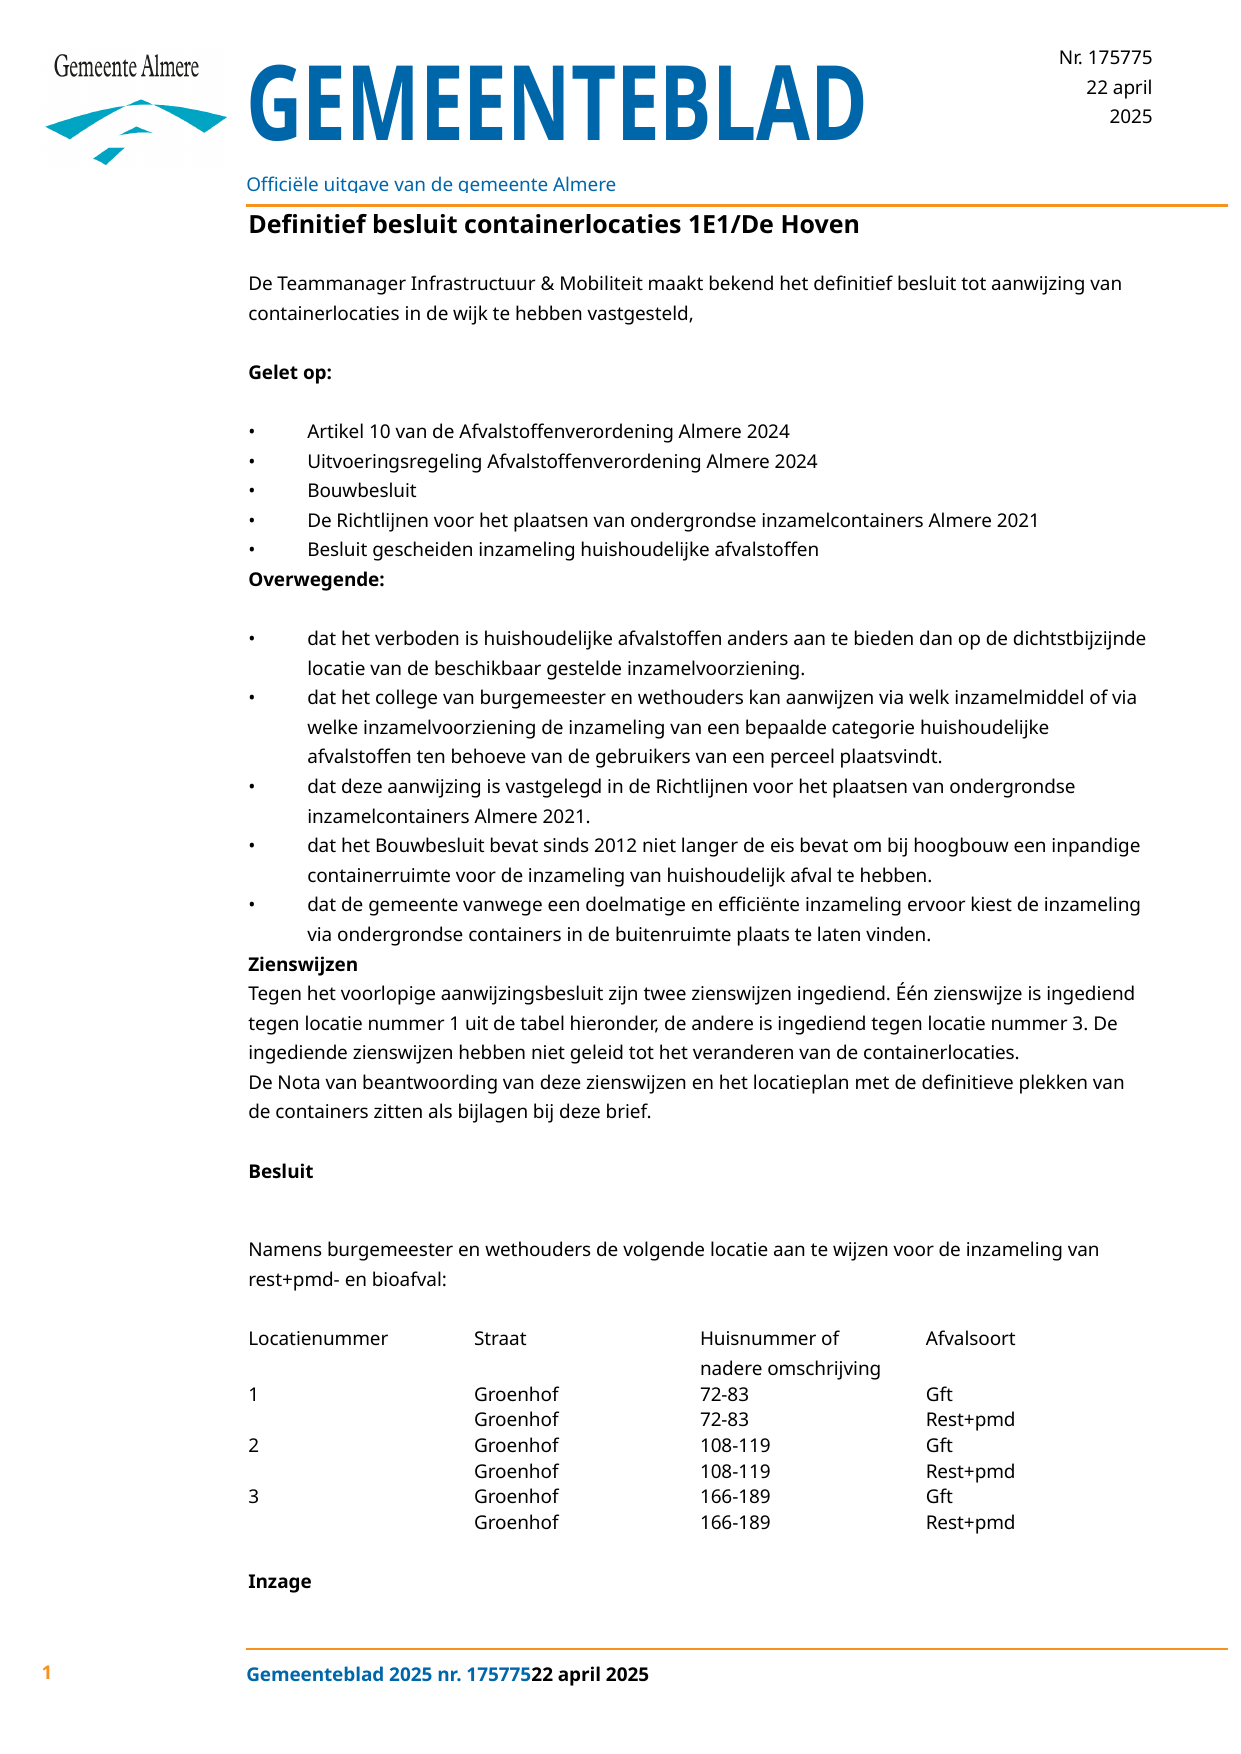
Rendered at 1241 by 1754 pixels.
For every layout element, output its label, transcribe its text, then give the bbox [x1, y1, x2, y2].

table_cell 108-119 [700, 1458, 926, 1484]
text Namens burgemeester en wethouders de volgende locatie aan te wijzen voor de inzameling van rest+pmd- en bioafval: [248, 1237, 1152, 1292]
table_cell Groenhof [474, 1458, 700, 1484]
list Uitvoeringsregeling Afvalstoffenverordening Almere 2024 [248, 448, 1152, 473]
table_header Afvalsoort [926, 1326, 1152, 1381]
table_header Locatienummer [248, 1326, 474, 1381]
table_cell Gft [926, 1432, 1152, 1458]
table_cell Groenhof [474, 1484, 700, 1509]
text Tegen het voorlopige aanwijzingsbesluit zijn twee zienswijzen ingediend. Één zienswijze is ingediend tegen locatie nummer 1 uit de tabel hieronder, de andere is ingediend tegen locatie nummer 3. De ingediende zienswijzen hebben niet geleid tot het veranderen van de containerlocaties. [248, 980, 1152, 1065]
table_cell 72-83 [700, 1407, 926, 1432]
table_cell 166-189 [700, 1484, 926, 1509]
table_cell 72-83 [700, 1381, 926, 1407]
table_cell Groenhof [474, 1510, 700, 1535]
text Overwegende: [248, 566, 1152, 592]
list dat het college van burgemeester en wethouders kan aanwijzen via welk inzamelmiddel of via welke inzamelvoorziening de inzameling van een bepaalde categorie huishoudelijke afvalstoffen ten behoeve van de gebruikers van een perceel plaatsvindt. [248, 684, 1152, 769]
text Definitief besluit containerlocaties 1E1/De Hoven [248, 207, 1152, 241]
text De Teammanager Infrastructuur & Mobiliteit maakt bekend het definitief besluit tot aanwijzing van containerlocaties in de wijk te hebben vastgesteld, [248, 270, 1152, 326]
table_header Straat [474, 1326, 700, 1381]
table_header Huisnummer of nadere omschrijving [700, 1326, 926, 1381]
text Zienswijzen [248, 951, 1152, 976]
table_cell Groenhof [474, 1432, 700, 1458]
picture [41, 47, 231, 172]
list De Richtlijnen voor het plaatsen van ondergrondse inzamelcontainers Almere 2021 [248, 507, 1152, 533]
table_cell 166-189 [700, 1510, 926, 1535]
text Inzage [248, 1568, 1152, 1594]
table_cell [248, 1510, 474, 1535]
text Gelet op: [248, 359, 1152, 385]
table_cell Rest+pmd [926, 1407, 1152, 1432]
table_cell Gft [926, 1381, 1152, 1407]
table_cell 3 [248, 1484, 474, 1509]
list dat de gemeente vanwege een doelmatige en efficiënte inzameling ervoor kiest de inzameling via ondergrondse containers in de buitenruimte plaats te laten vinden. [248, 892, 1152, 947]
table_cell [248, 1407, 474, 1432]
table_cell 2 [248, 1432, 474, 1458]
table_cell Rest+pmd [926, 1458, 1152, 1484]
text Besluit [248, 1158, 1152, 1183]
list Artikel 10 van de Afvalstoffenverordening Almere 2024 [248, 418, 1152, 444]
list Bouwbesluit [248, 477, 1152, 503]
list dat het verboden is huishoudelijke afvalstoffen anders aan te bieden dan op de dichtstbijzijnde locatie van de beschikbaar gestelde inzamelvoorziening. [248, 625, 1152, 681]
table_cell Rest+pmd [926, 1510, 1152, 1535]
list dat deze aanwijzing is vastgelegd in de Richtlijnen voor het plaatsen van ondergrondse inzamelcontainers Almere 2021. [248, 773, 1152, 828]
table_cell 1 [248, 1381, 474, 1407]
text De Nota van beantwoording van deze zienswijzen en het locatieplan met de definitieve plekken van de containers zitten als bijlagen bij deze brief. [248, 1069, 1152, 1124]
table_cell [248, 1458, 474, 1484]
list Besluit gescheiden inzameling huishoudelijke afvalstoffen [248, 537, 1152, 562]
list dat het Bouwbesluit bevat sinds 2012 niet langer de eis bevat om bij hoogbouw een inpandige containerruimte voor de inzameling van huishoudelijk afval te hebben. [248, 832, 1152, 888]
table_cell Gft [926, 1484, 1152, 1509]
table_cell 108-119 [700, 1432, 926, 1458]
table_cell Groenhof [474, 1407, 700, 1432]
table_cell Groenhof [474, 1381, 700, 1407]
